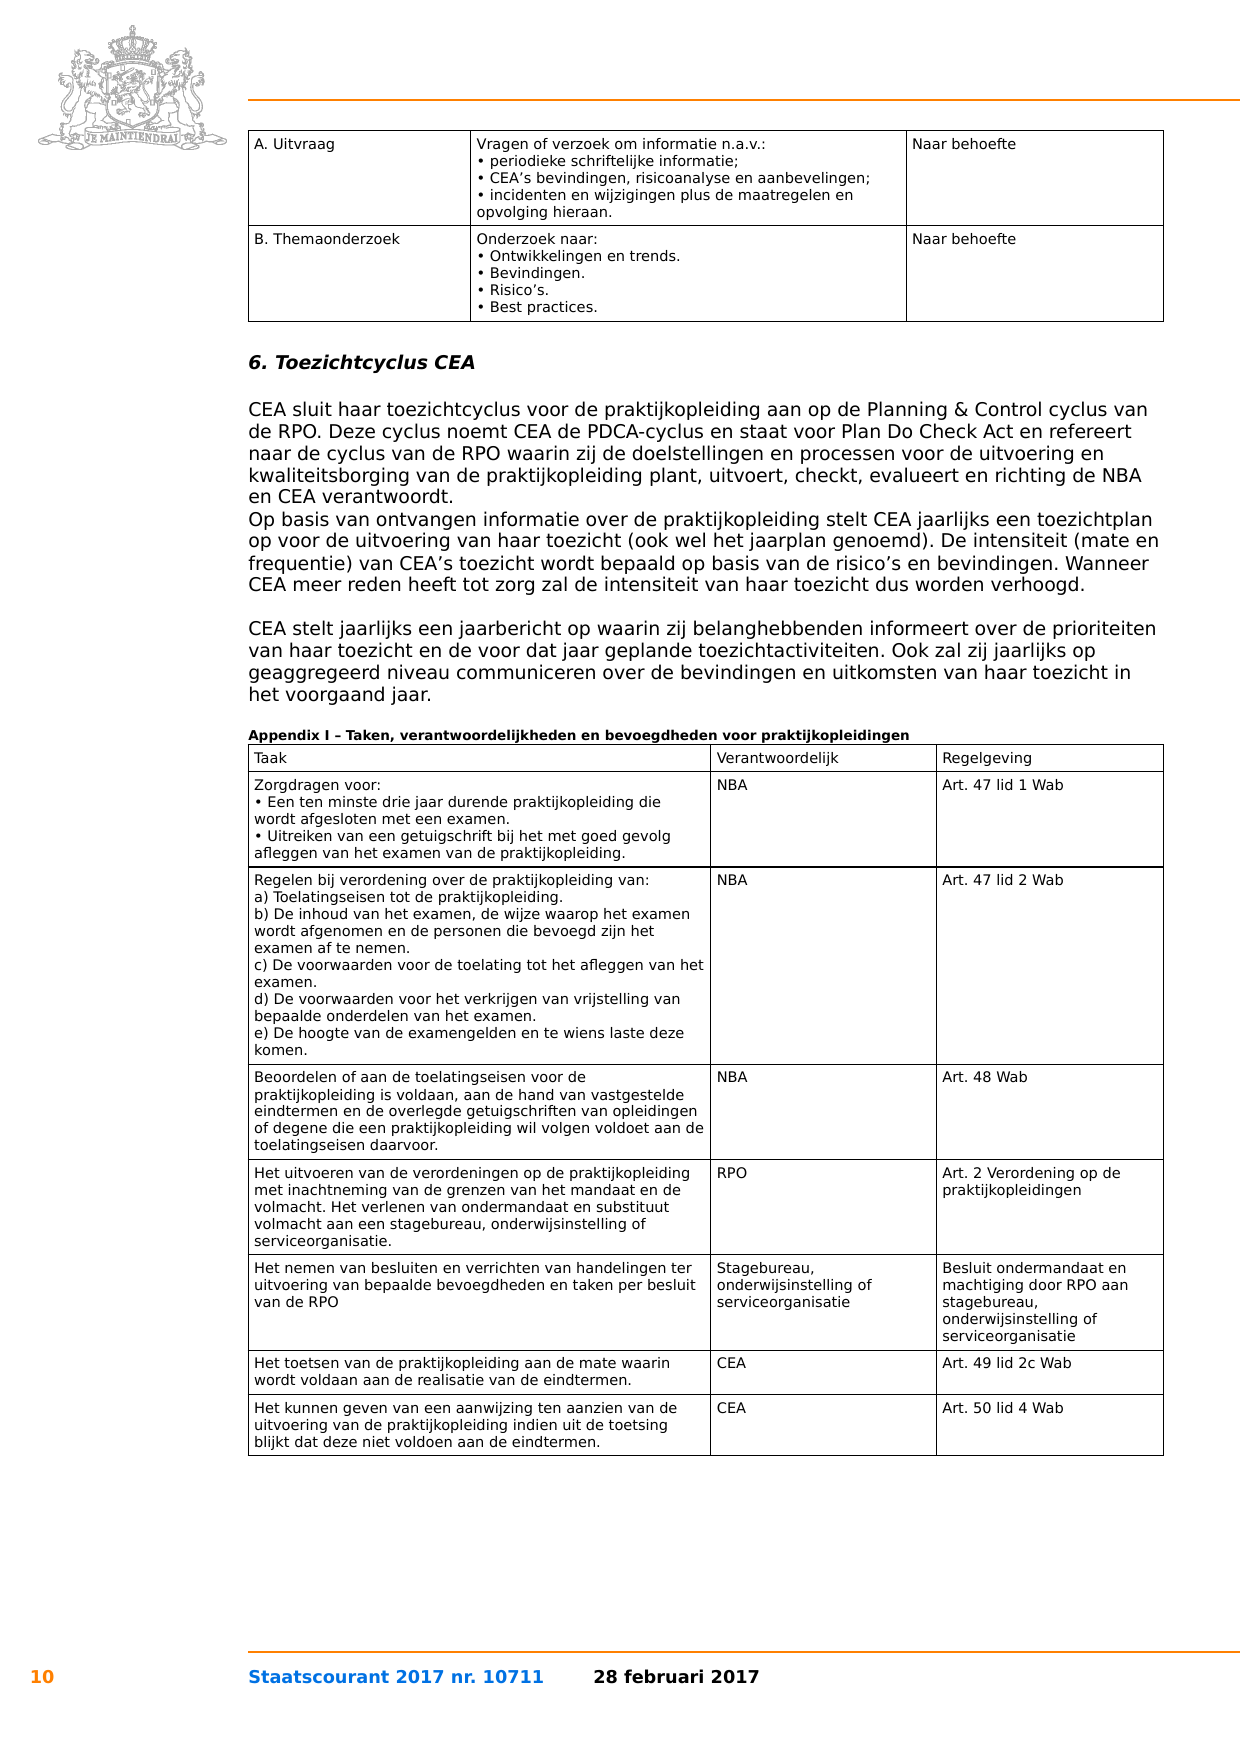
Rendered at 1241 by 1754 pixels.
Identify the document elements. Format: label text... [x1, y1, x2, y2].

table_cell NBA [711, 772, 936, 866]
table_cell Art. 47 lid 2 Wab [937, 868, 1163, 1064]
table_cell Beoordelen of aan de toelatingseisen voor de praktijkopleiding is voldaan, aan de hand van vastgestelde eindtermen en de overlegde getuigschriften van opleidingen of degene die een praktijkopleiding wil volgen voldoet aan de toelatingseisen daarvoor. [249, 1065, 710, 1159]
table_cell NBA [711, 1065, 936, 1159]
table_cell Het kunnen geven van een aanwijzing ten aanzien van de uitvoering van de praktijkopleiding indien uit de toetsing blijkt dat deze niet voldoen aan de eindtermen. [249, 1395, 710, 1455]
table_cell Besluit ondermandaat en machtiging door RPO aan stagebureau, onderwijsinstelling of serviceorganisatie [937, 1255, 1163, 1349]
text CEA sluit haar toezichtcyclus voor de praktijkopleiding aan op de Planning & Control cyclus van de RPO. Deze cyclus noemt CEA de PDCA-cyclus en staat voor Plan Do Check Act en refereert naar de cyclus van de RPO waarin zij de doelstellingen en processen voor de uitvoering en kwaliteitsborging van de praktijkopleiding plant, uitvoert, checkt, evalueert en richting de NBA en CEA verantwoordt. [248, 398, 1163, 508]
table_header Appendix I – Taken, verantwoordelijkheden en bevoegdheden voor praktijkopleidingen [248, 728, 1163, 744]
table_cell Het toetsen van de praktijkopleiding aan de mate waarin wordt voldaan aan de realisatie van de eindtermen. [249, 1351, 710, 1394]
table_cell Art. 50 lid 4 Wab [937, 1395, 1163, 1455]
table_cell Het uitvoeren van de verordeningen op de praktijkopleiding met inachtneming van de grenzen van het mandaat en de volmacht. Het verlenen van ondermandaat en substituut volmacht aan een stagebureau, onderwijsinstelling of serviceorganisatie. [249, 1160, 710, 1254]
table_cell Zorgdragen voor: • Een ten minste drie jaar durende praktijkopleiding die wordt afgesloten met een examen. • Uitreiken van een getuigschrift bij het met goed gevolg afleggen van het examen van de praktijkopleiding. [249, 772, 710, 866]
table_cell Art. 49 lid 2c Wab [937, 1351, 1163, 1394]
table_cell Onderzoek naar: • Ontwikkelingen en trends. • Bevindingen. • Risico’s. • Best practices. [471, 226, 906, 321]
table_cell Stagebureau, onderwijsinstelling of serviceorganisatie [711, 1255, 936, 1349]
table_cell CEA [711, 1395, 936, 1455]
table_cell Art. 48 Wab [937, 1065, 1163, 1159]
table_cell Het nemen van besluiten en verrichten van handelingen ter uitvoering van bepaalde bevoegdheden en taken per besluit van de RPO [249, 1255, 710, 1349]
table_cell NBA [711, 868, 936, 1064]
table_cell Regelen bij verordening over de praktijkopleiding van: a) Toelatingseisen tot de praktijkopleiding. b) De inhoud van het examen, de wijze waarop het examen wordt afgenomen en de personen die bevoegd zijn het examen af te nemen. c) De voorwaarden voor de toelating tot het afleggen van het examen. d) De voorwaarden voor het verkrijgen van vrijstelling van bepaalde onderdelen van het examen. e) De hoogte van de examengelden en te wiens laste deze komen. [249, 868, 710, 1064]
table_cell Verantwoordelijk [711, 745, 936, 771]
table_cell Taak [249, 745, 710, 771]
table_cell Art. 2 Verordening op de praktijkopleidingen [937, 1160, 1163, 1254]
table_cell RPO [711, 1160, 936, 1254]
table_cell Vragen of verzoek om informatie n.a.v.: • periodieke schriftelijke informatie; • CEA’s bevindingen, risicoanalyse en aanbevelingen; • incidenten en wijzigingen plus de maatregelen en opvolging hieraan. [471, 131, 906, 225]
table_cell Regelgeving [937, 745, 1163, 771]
table_cell Naar behoefte [907, 131, 1163, 225]
table_cell A. Uitvraag [249, 131, 470, 225]
table_cell Naar behoefte [907, 226, 1163, 321]
table_cell CEA [711, 1351, 936, 1394]
text Op basis van ontvangen informatie over de praktijkopleiding stelt CEA jaarlijks een toezichtplan op voor de uitvoering van haar toezicht (ook wel het jaarplan genoemd). De intensiteit (mate en frequentie) van CEA’s toezicht wordt bepaald op basis van de risico’s en bevindingen. Wanneer CEA meer reden heeft tot zorg zal de intensiteit van haar toezicht dus worden verhoogd. [248, 508, 1163, 596]
picture [38, 25, 227, 150]
subtitle 6. Toezichtcyclus CEA [248, 352, 1163, 373]
table_cell Art. 47 lid 1 Wab [937, 772, 1163, 866]
table_cell B. Themaonderzoek [249, 226, 470, 321]
text CEA stelt jaarlijks een jaarbericht op waarin zij belanghebbenden informeert over de prioriteiten van haar toezicht en de voor dat jaar geplande toezichtactiviteiten. Ook zal zij jaarlijks op geaggregeerd niveau communiceren over de bevindingen en uitkomsten van haar toezicht in het voorgaand jaar. [248, 618, 1163, 706]
